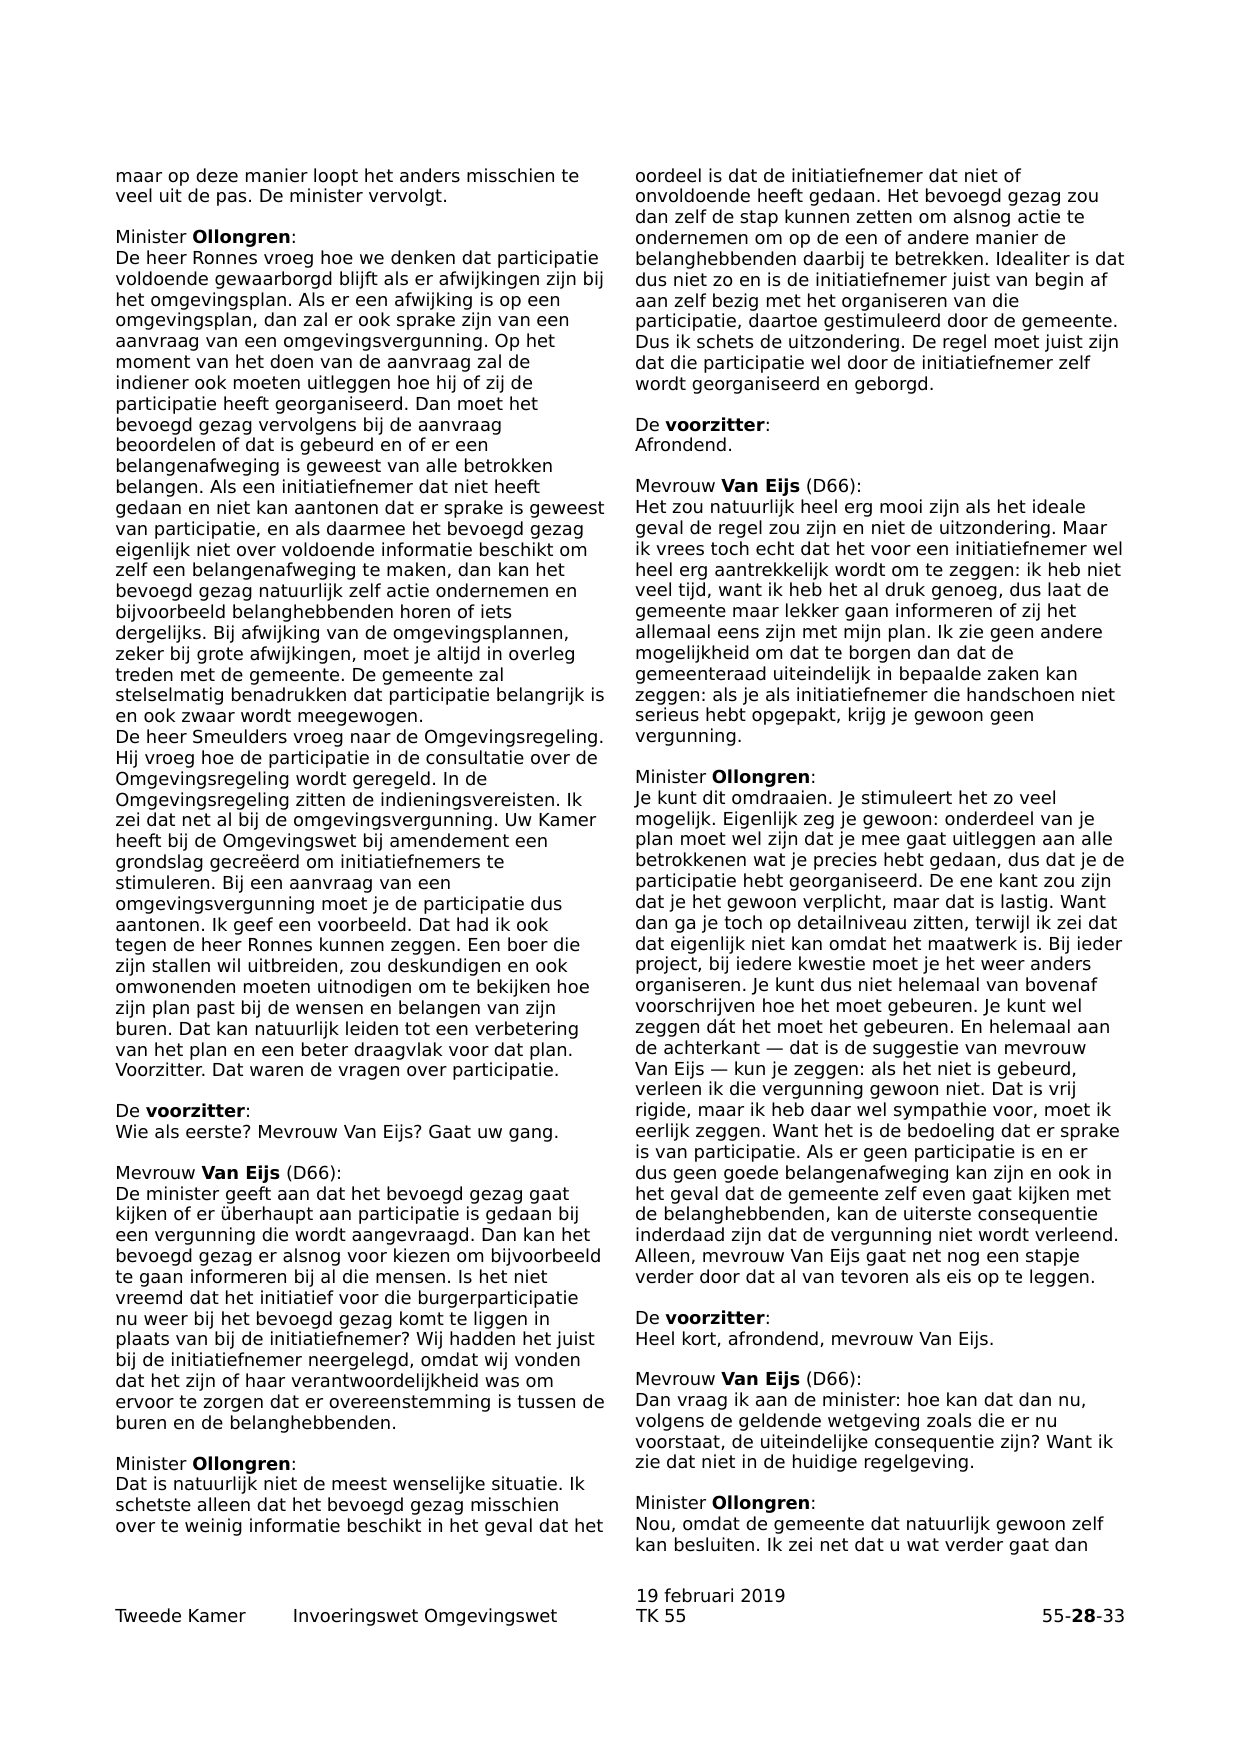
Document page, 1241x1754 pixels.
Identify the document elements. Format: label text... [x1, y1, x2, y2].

text Minister Ollongren: [115, 227, 605, 248]
text Je kunt dit omdraaien. Je stimuleert het zo veel mogelijk. Eigenlijk zeg je gewoon: onderdeel van je plan moet wel zijn dat je mee gaat uitleggen aan alle betrokkenen wat je precies hebt gedaan, dus dat je de participatie hebt georganiseerd. De ene kant zou zijn dat je het gewoon verplicht, maar dat is lastig. Want dan ga je toch op detailniveau zitten, terwijl ik zei dat dat eigenlijk niet kan omdat het maatwerk is. Bij ieder project, bij iedere kwestie moet je het weer anders organiseren. Je kunt dus niet helemaal van bovenaf voorschrijven hoe het moet gebeuren. Je kunt wel zeggen dát het moet het gebeuren. En helemaal aan de achterkant — dat is de suggestie van mevrouw Van Eijs — kun je zeggen: als het niet is gebeurd, verleen ik die vergunning gewoon niet. Dat is vrij rigide, maar ik heb daar wel sympathie voor, moet ik eerlijk zeggen. Want het is de bedoeling dat er sprake is van participatie. Als er geen participatie is en er dus geen goede belangenafweging kan zijn en ook in het geval dat de gemeente zelf even gaat kijken met de belanghebbenden, kan de uiterste consequentie inderdaad zijn dat de vergunning niet wordt verleend. Alleen, mevrouw Van Eijs gaat net nog een stapje verder door dat al van tevoren als eis op te leggen. [635, 787, 1125, 1287]
text maar op deze manier loopt het anders misschien te veel uit de pas. De minister vervolgt. [115, 165, 605, 207]
text Heel kort, afrondend, mevrouw Van Eijs. [635, 1328, 1125, 1349]
text De heer Ronnes vroeg hoe we denken dat participatie voldoende gewaarborgd blijft als er afwijkingen zijn bij het omgevingsplan. Als er een afwijking is op een omgevingsplan, dan zal er ook sprake zijn van een aanvraag van een omgevingsvergunning. Op het moment van het doen van de aanvraag zal de indiener ook moeten uitleggen hoe hij of zij de participatie heeft georganiseerd. Dan moet het bevoegd gezag vervolgens bij de aanvraag beoordelen of dat is gebeurd en of er een belangenafweging is geweest van alle betrokken belangen. Als een initiatiefnemer dat niet heeft gedaan en niet kan aantonen dat er sprake is geweest van participatie, en als daarmee het bevoegd gezag eigenlijk niet over voldoende informatie beschikt om zelf een belangenafweging te maken, dan kan het bevoegd gezag natuurlijk zelf actie ondernemen en bijvoorbeeld belanghebbenden horen of iets dergelijks. Bij afwijking van de omgevingsplannen, zeker bij grote afwijkingen, moet je altijd in overleg treden met de gemeente. De gemeente zal stelselmatig benadrukken dat participatie belangrijk is en ook zwaar wordt meegewogen. [115, 248, 605, 727]
text Het zou natuurlijk heel erg mooi zijn als het ideale geval de regel zou zijn en niet de uitzondering. Maar ik vrees toch echt dat het voor een initiatiefnemer wel heel erg aantrekkelijk wordt om te zeggen: ik heb niet veel tijd, want ik heb het al druk genoeg, dus laat de gemeente maar lekker gaan informeren of zij het allemaal eens zijn met mijn plan. Ik zie geen andere mogelijkheid om dat te borgen dan dat de gemeenteraad uiteindelijk in bepaalde zaken kan zeggen: als je als initiatiefnemer die handschoen niet serieus hebt opgepakt, krijg je gewoon geen vergunning. [635, 497, 1125, 747]
text Mevrouw Van Eijs (D66): [115, 1163, 605, 1183]
text oordeel is dat de initiatiefnemer dat niet of onvoldoende heeft gedaan. Het bevoegd gezag zou dan zelf de stap kunnen zetten om alsnog actie te ondernemen om op de een of andere manier de belanghebbenden daarbij te betrekken. Idealiter is dat dus niet zo en is de initiatiefnemer juist van begin af aan zelf bezig met het organiseren van die participatie, daartoe gestimuleerd door de gemeente. Dus ik schets de uitzondering. De regel moet juist zijn dat die participatie wel door de initiatiefnemer zelf wordt georganiseerd en geborgd. [635, 165, 1125, 394]
text De heer Smeulders vroeg naar de Omgevingsregeling. Hij vroeg hoe de participatie in de consultatie over de Omgevingsregeling wordt geregeld. In de Omgevingsregeling zitten de indieningsvereisten. Ik zei dat net al bij de omgevingsvergunning. Uw Kamer heeft bij de Omgevingswet bij amendement een grondslag gecreëerd om initiatiefnemers te stimuleren. Bij een aanvraag van een omgevingsvergunning moet je de participatie dus aantonen. Ik geef een voorbeeld. Dat had ik ook tegen de heer Ronnes kunnen zeggen. Een boer die zijn stallen wil uitbreiden, zou deskundigen en ook omwonenden moeten uitnodigen om te bekijken hoe zijn plan past bij de wensen en belangen van zijn buren. Dat kan natuurlijk leiden tot een verbetering van het plan en een beter draagvlak voor dat plan. [115, 727, 605, 1060]
text Dat is natuurlijk niet de meest wenselijke situatie. Ik schetste alleen dat het bevoegd gezag misschien over te weinig informatie beschikt in het geval dat het [115, 1474, 605, 1537]
text De minister geeft aan dat het bevoegd gezag gaat kijken of er überhaupt aan participatie is gedaan bij een vergunning die wordt aangevraagd. Dan kan het bevoegd gezag er alsnog voor kiezen om bijvoorbeeld te gaan informeren bij al die mensen. Is het niet vreemd dat het initiatief voor die burgerparticipatie nu weer bij het bevoegd gezag komt te liggen in plaats van bij de initiatiefnemer? Wij hadden het juist bij de initiatiefnemer neergelegd, omdat wij vonden dat het zijn of haar verantwoordelijkheid was om ervoor te zorgen dat er overeenstemming is tussen de buren en de belanghebbenden. [115, 1183, 605, 1433]
text Dan vraag ik aan de minister: hoe kan dat dan nu, volgens de geldende wetgeving zoals die er nu voorstaat, de uiteindelijke consequentie zijn? Want ik zie dat niet in de huidige regelgeving. [635, 1390, 1125, 1473]
text Minister Ollongren: [635, 1493, 1125, 1514]
text De voorzitter: [635, 1307, 1125, 1328]
text Afrondend. [635, 435, 1125, 456]
text Minister Ollongren: [115, 1453, 605, 1474]
text Voorzitter. Dat waren de vragen over participatie. [115, 1060, 605, 1081]
text Mevrouw Van Eijs (D66): [635, 476, 1125, 497]
text Nou, omdat de gemeente dat natuurlijk gewoon zelf kan besluiten. Ik zei net dat u wat verder gaat dan [635, 1514, 1125, 1556]
text Minister Ollongren: [635, 767, 1125, 787]
text De voorzitter: [115, 1101, 605, 1122]
text De voorzitter: [635, 414, 1125, 435]
text Wie als eerste? Mevrouw Van Eijs? Gaat uw gang. [115, 1122, 605, 1143]
text Mevrouw Van Eijs (D66): [635, 1369, 1125, 1390]
